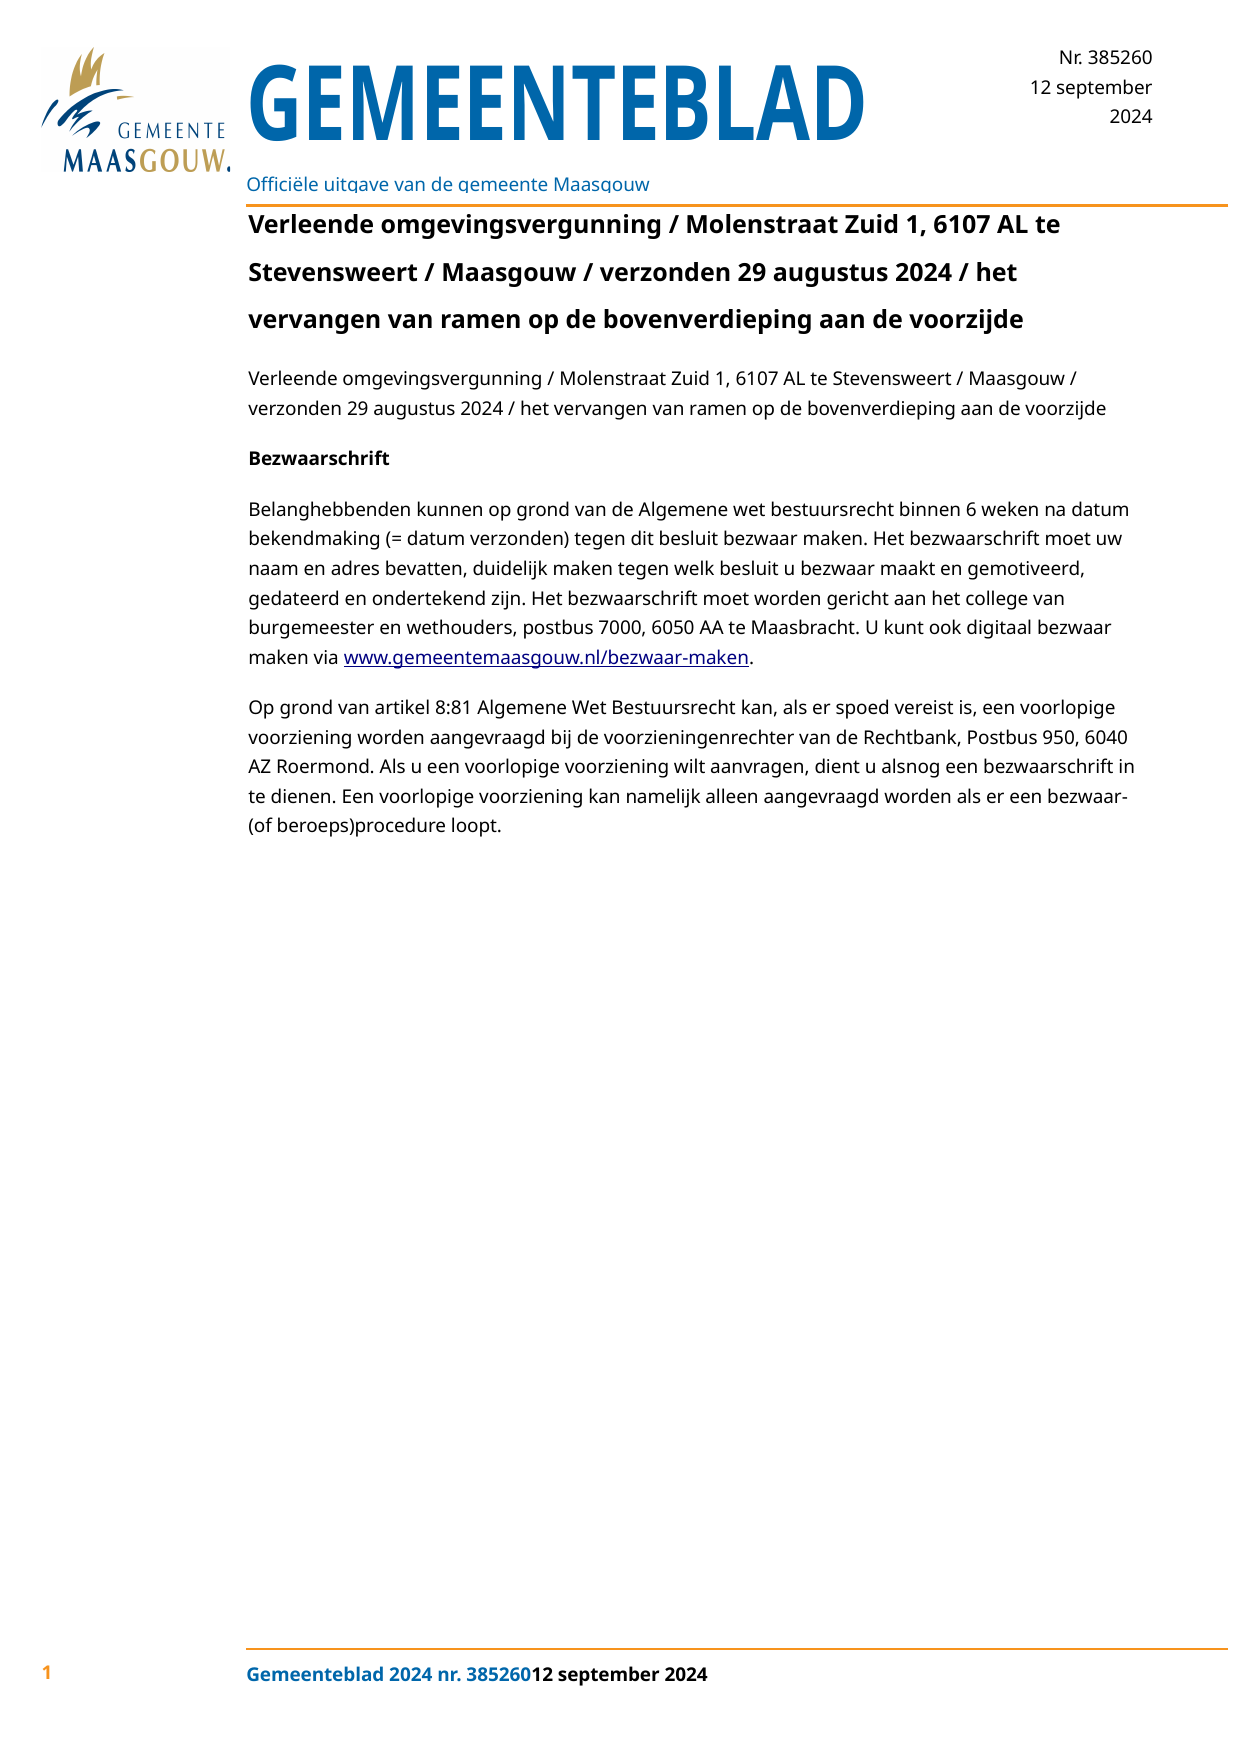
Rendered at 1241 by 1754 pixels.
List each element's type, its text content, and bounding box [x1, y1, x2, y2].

text Belanghebbenden kunnen op grond van de Algemene wet bestuursrecht binnen 6 weken na datum bekendmaking (= datum verzonden) tegen dit besluit bezwaar maken. Het bezwaarschrift moet uw naam en adres bevatten, duidelijk maken tegen welk besluit u bezwaar maakt en gemotiveerd, gedateerd en ondertekend zijn. Het bezwaarschrift moet worden gericht aan het college van burgemeester en wethouders, postbus 7000, 6050 AA te Maasbracht. U kunt ook digitaal bezwaar maken via www.gemeentemaasgouw.nl/bezwaar-maken. [248, 496, 1152, 669]
text Verleende omgevingsvergunning / Molenstraat Zuid 1, 6107 AL te Stevensweert / Maasgouw / verzonden 29 augustus 2024 / het vervangen van ramen op de bovenverdieping aan de voorzijde [248, 366, 1152, 421]
text Verleende omgevingsvergunning / Molenstraat Zuid 1, 6107 AL te Stevensweert / Maasgouw / verzonden 29 augustus 2024 / het vervangen van ramen op de bovenverdieping aan de voorzijde [248, 207, 1152, 336]
picture [41, 47, 231, 172]
text Op grond van artikel 8:81 Algemene Wet Bestuursrecht kan, als er spoed vereist is, een voorlopige voorziening worden aangevraagd bij de voorzieningenrechter van de Rechtbank, Postbus 950, 6040 AZ Roermond. Als u een voorlopige voorziening wilt aanvragen, dient u alsnog een bezwaarschrift in te dienen. Een voorlopige voorziening kan namelijk alleen aangevraagd worden als er een bezwaar- (of beroeps)procedure loopt. [248, 694, 1152, 838]
text Bezwaarschrift [248, 446, 1152, 471]
